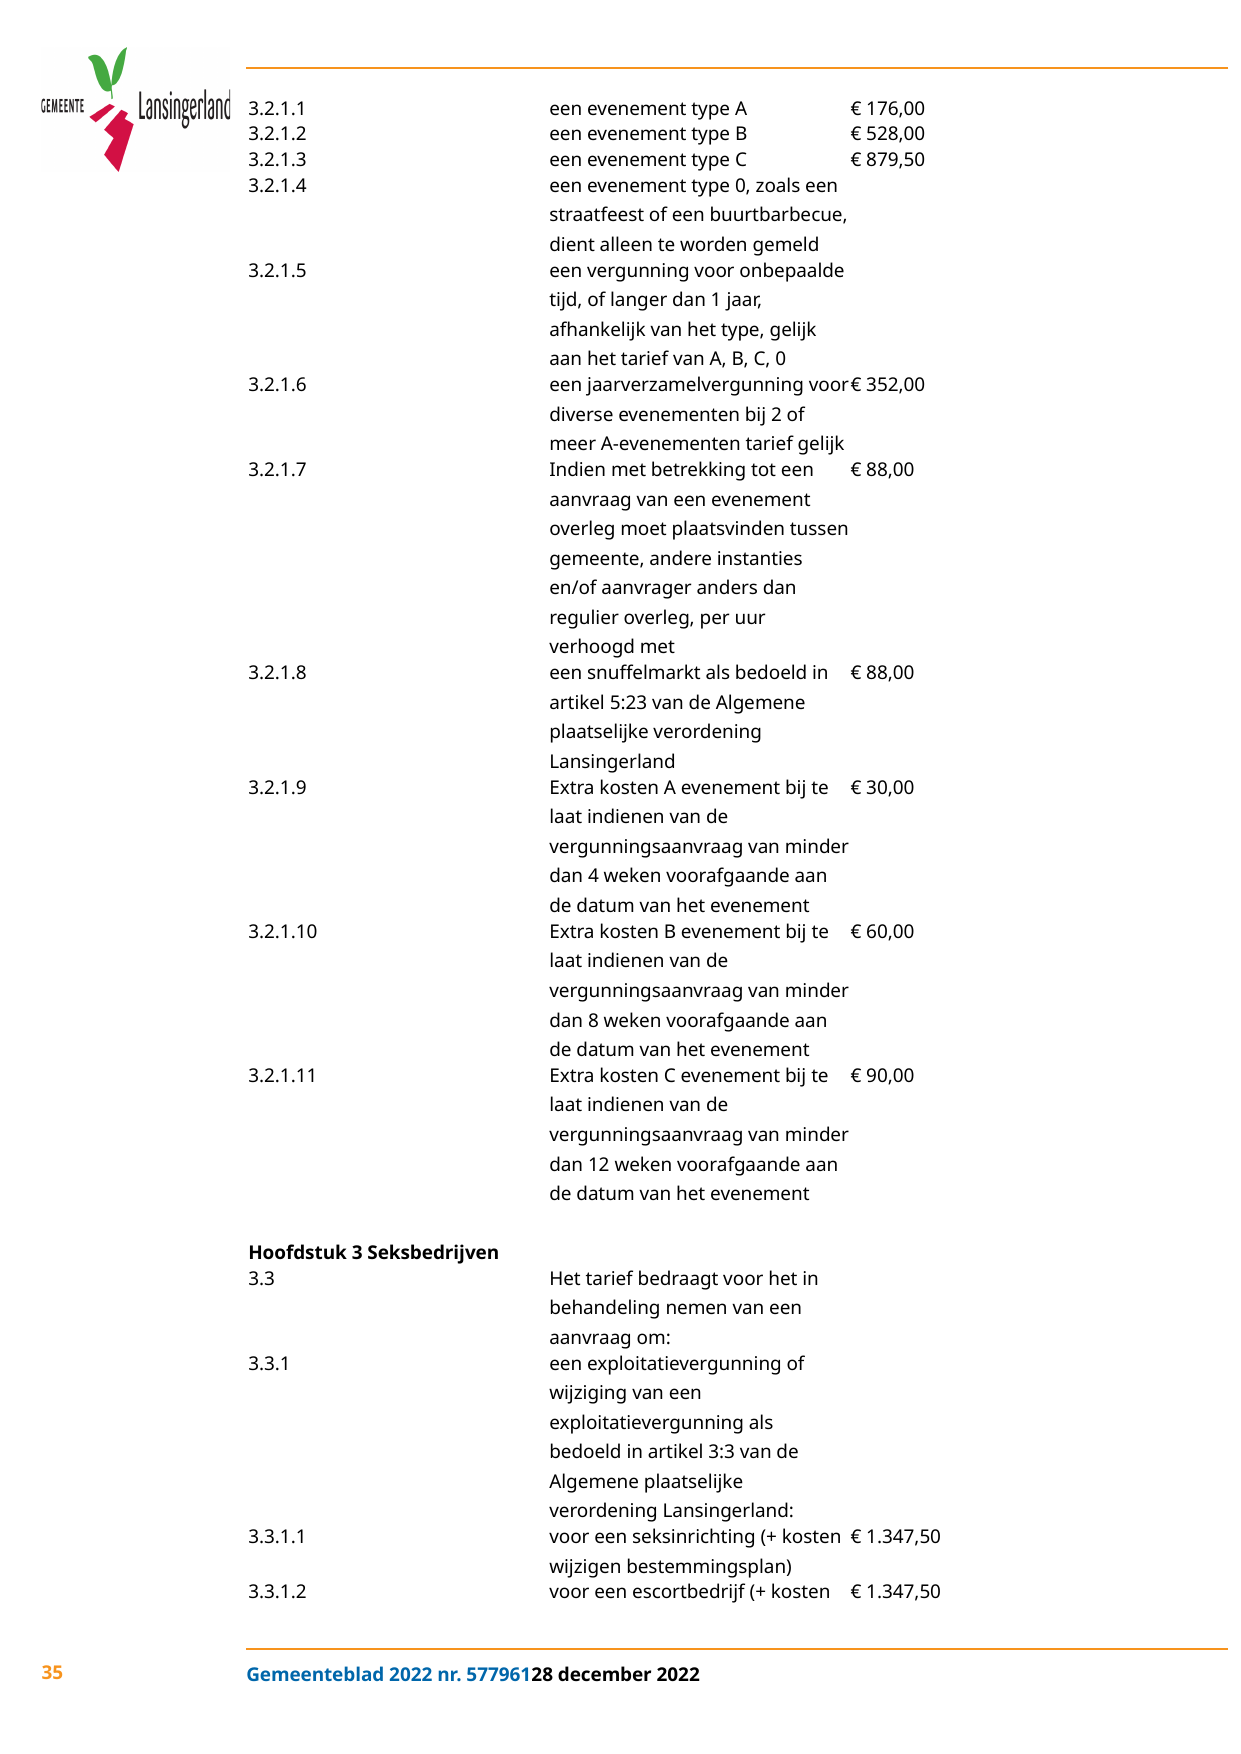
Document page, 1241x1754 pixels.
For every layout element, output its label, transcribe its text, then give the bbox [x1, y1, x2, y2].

table_cell 3.2.1.10 [248, 918, 549, 1062]
table_cell 3.2.1.3 [248, 146, 549, 172]
table_cell € 88,00 [850, 456, 1152, 659]
table_cell 3.3 [248, 1265, 549, 1350]
table_cell € 1.347,50 [850, 1579, 1152, 1604]
table_cell € 90,00 [850, 1062, 1152, 1206]
table_cell 3.2.1.7 [248, 456, 549, 659]
table_cell € 60,00 [850, 918, 1152, 1062]
table_cell € 879,50 [850, 146, 1152, 172]
table_header Hoofdstuk 3 Seksbedrijven [248, 1239, 850, 1265]
table_cell Extra kosten C evenement bij te laat indienen van de vergunningsaanvraag van minder dan 12 weken voorafgaande aan de datum van het evenement [549, 1062, 850, 1206]
table_cell een evenement type A [549, 95, 850, 121]
table_cell [850, 172, 1152, 257]
table_cell 3.3.1 [248, 1350, 549, 1523]
table_cell 3.2.1.6 [248, 371, 549, 456]
table_cell € 1.347,50 [850, 1523, 1152, 1579]
table_cell 3.2.1.8 [248, 660, 549, 774]
table_cell een evenement type B [549, 121, 850, 146]
table_cell Het tarief bedraagt voor het in behandeling nemen van een aanvraag om: [549, 1265, 850, 1350]
table_cell € 88,00 [850, 660, 1152, 774]
table_cell een vergunning voor onbepaalde tijd, of langer dan 1 jaar, afhankelijk van het type, gelijk aan het tarief van A, B, C, 0 [549, 257, 850, 371]
picture [41, 47, 231, 172]
table_cell € 528,00 [850, 121, 1152, 146]
table_cell 3.3.1.1 [248, 1523, 549, 1579]
table_cell [850, 257, 1152, 371]
table_cell [850, 1265, 1152, 1350]
table_cell € 352,00 [850, 371, 1152, 456]
table_cell Extra kosten B evenement bij te laat indienen van de vergunningsaanvraag van minder dan 8 weken voorafgaande aan de datum van het evenement [549, 918, 850, 1062]
table_cell een jaarverzamelvergunning voor diverse evenementen bij 2 of meer A-evenementen tarief gelijk [549, 371, 850, 456]
table_cell een exploitatievergunning of wijziging van een exploitatievergunning als bedoeld in artikel 3:3 van de Algemene plaatselijke verordening Lansingerland: [549, 1350, 850, 1523]
table_cell [850, 1350, 1152, 1523]
table_cell € 176,00 [850, 95, 1152, 121]
table_cell 3.2.1.9 [248, 774, 549, 918]
table_cell Indien met betrekking tot een aanvraag van een evenement overleg moet plaatsvinden tussen gemeente, andere instanties en/of aanvrager anders dan regulier overleg, per uur verhoogd met [549, 456, 850, 659]
table_cell voor een escortbedrijf (+ kosten [549, 1579, 850, 1604]
table_cell een snuffelmarkt als bedoeld in artikel 5:23 van de Algemene plaatselijke verordening Lansingerland [549, 660, 850, 774]
table_header [850, 1239, 1152, 1265]
table_cell Extra kosten A evenement bij te laat indienen van de vergunningsaanvraag van minder dan 4 weken voorafgaande aan de datum van het evenement [549, 774, 850, 918]
table_cell 3.2.1.11 [248, 1062, 549, 1206]
table_cell voor een seksinrichting (+ kosten wijzigen bestemmingsplan) [549, 1523, 850, 1579]
table_cell € 30,00 [850, 774, 1152, 918]
table_cell 3.2.1.5 [248, 257, 549, 371]
table_cell 3.2.1.2 [248, 121, 549, 146]
table_cell 3.2.1.4 [248, 172, 549, 257]
table_cell een evenement type C [549, 146, 850, 172]
table_cell 3.2.1.1 [248, 95, 549, 121]
table_cell een evenement type 0, zoals een straatfeest of een buurtbarbecue, dient alleen te worden gemeld [549, 172, 850, 257]
table_cell 3.3.1.2 [248, 1579, 549, 1604]
